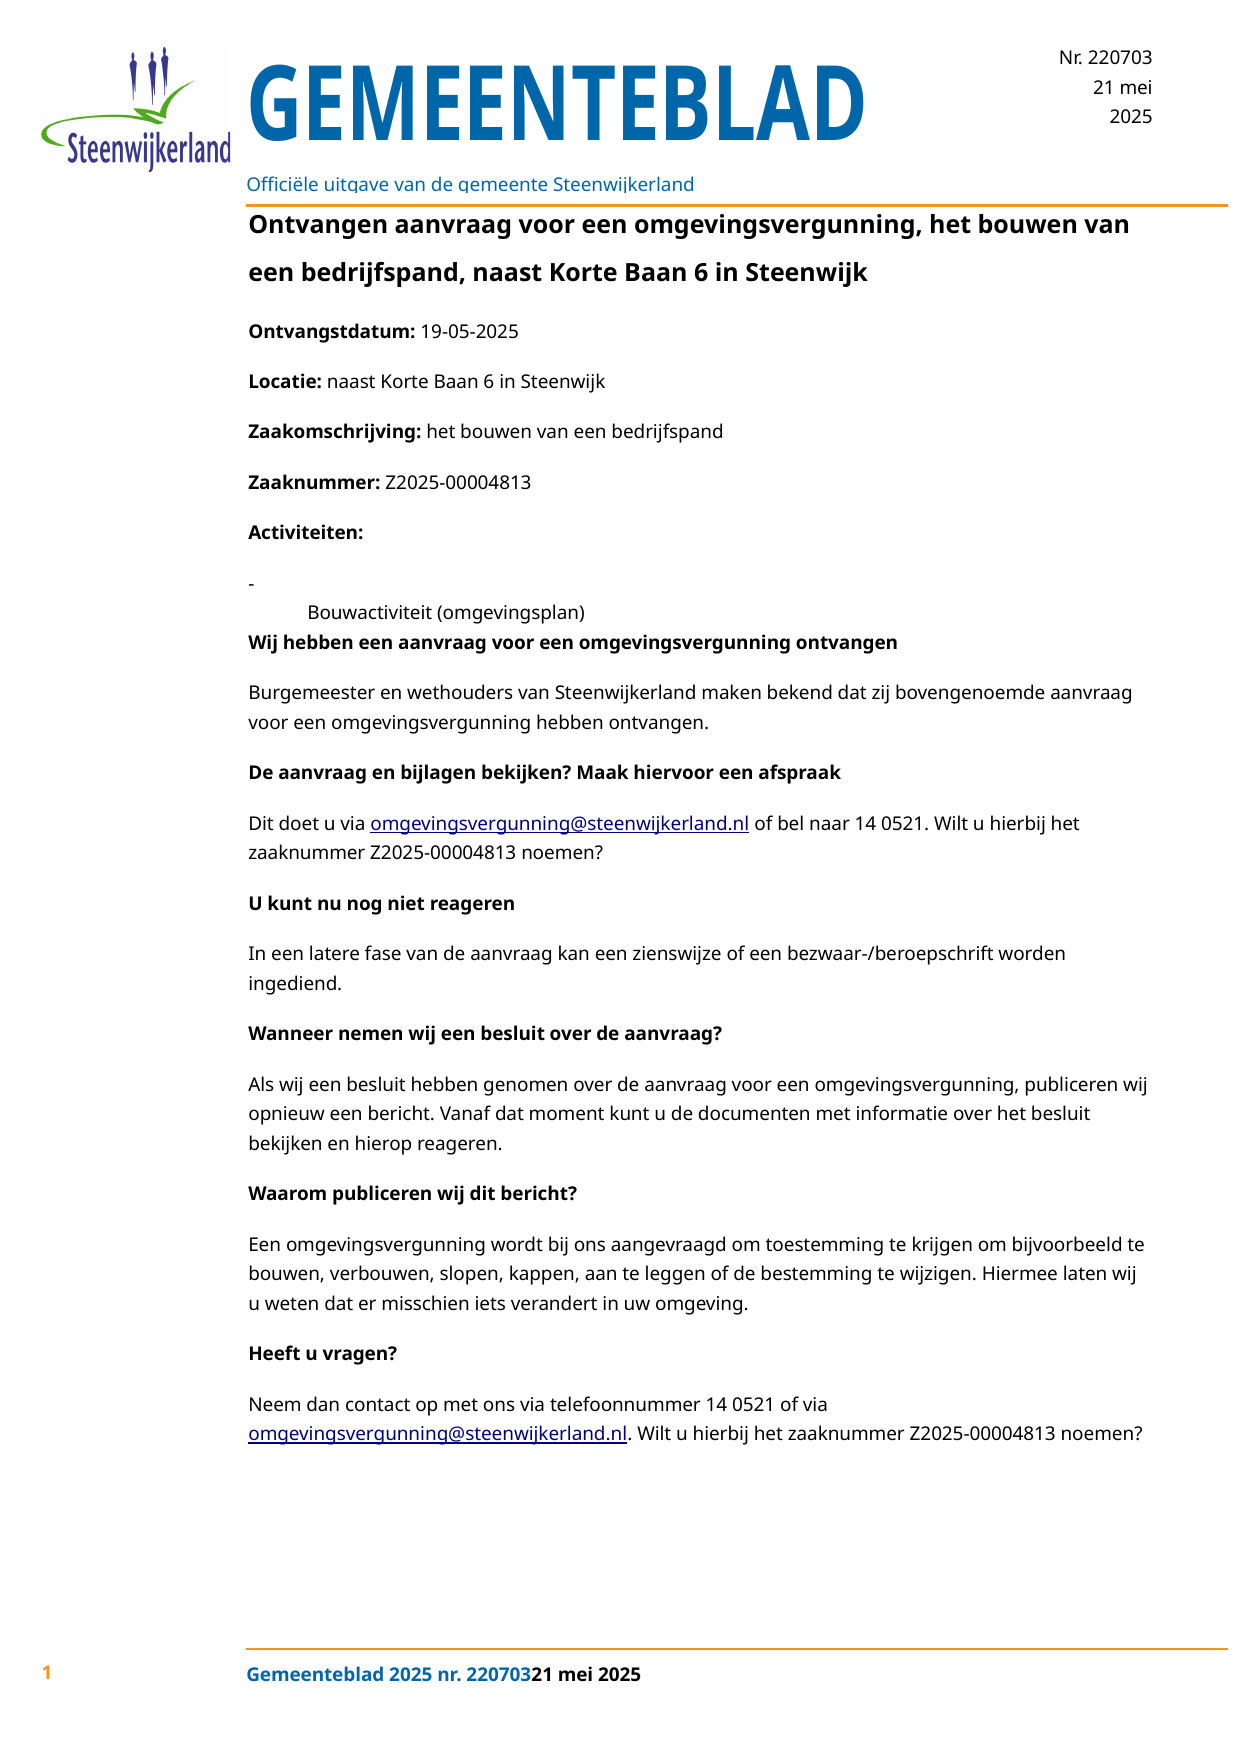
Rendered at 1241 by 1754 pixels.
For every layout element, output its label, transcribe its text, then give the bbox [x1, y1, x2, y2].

text Wij hebben een aanvraag voor een omgevingsvergunning ontvangen [248, 629, 1152, 655]
text Heeft u vragen? [248, 1340, 1152, 1366]
text Zaakomschrijving: het bouwen van een bedrijfspand [248, 419, 1152, 444]
picture [41, 47, 231, 172]
text Dit doet u via omgevingsvergunning@steenwijkerland.nl of bel naar 14 0521. Wilt u hierbij het zaaknummer Z2025-00004813 noemen? [248, 810, 1152, 865]
text Waarom publiceren wij dit bericht? [248, 1180, 1152, 1206]
text U kunt nu nog niet reageren [248, 890, 1152, 916]
text Als wij een besluit hebben genomen over de aanvraag voor een omgevingsvergunning, publiceren wij opnieuw een bericht. Vanaf dat moment kunt u de documenten met informatie over het besluit bekijken en hierop reageren. [248, 1071, 1152, 1156]
text Ontvangen aanvraag voor een omgevingsvergunning, het bouwen van een bedrijfspand, naast Korte Baan 6 in Steenwijk [248, 207, 1152, 288]
text Burgemeester en wethouders van Steenwijkerland maken bekend dat zij bovengenoemde aanvraag voor een omgevingsvergunning hebben ontvangen. [248, 679, 1152, 735]
text Activiteiten: [248, 519, 1152, 545]
text Wanneer nemen wij een besluit over de aanvraag? [248, 1020, 1152, 1046]
text Een omgevingsvergunning wordt bij ons aangevraagd om toestemming te krijgen om bijvoorbeeld te bouwen, verbouwen, slopen, kappen, aan te leggen of de bestemming te wijzigen. Hiermee laten wij u weten dat er misschien iets verandert in uw omgeving. [248, 1231, 1152, 1316]
text Zaaknummer: Z2025-00004813 [248, 469, 1152, 495]
text De aanvraag en bijlagen bekijken? Maak hiervoor een afspraak [248, 759, 1152, 785]
text Neem dan contact op met ons via telefoonnummer 14 0521 of via omgevingsvergunning@steenwijkerland.nl. Wilt u hierbij het zaaknummer Z2025-00004813 noemen? [248, 1391, 1152, 1446]
list Bouwactiviteit (omgevingsplan) [248, 599, 1152, 625]
text Locatie: naast Korte Baan 6 in Steenwijk [248, 368, 1152, 394]
text Ontvangstdatum: 19-05-2025 [248, 318, 1152, 344]
text In een latere fase van de aanvraag kan een zienswijze of een bezwaar-/beroepschrift worden ingediend. [248, 940, 1152, 996]
